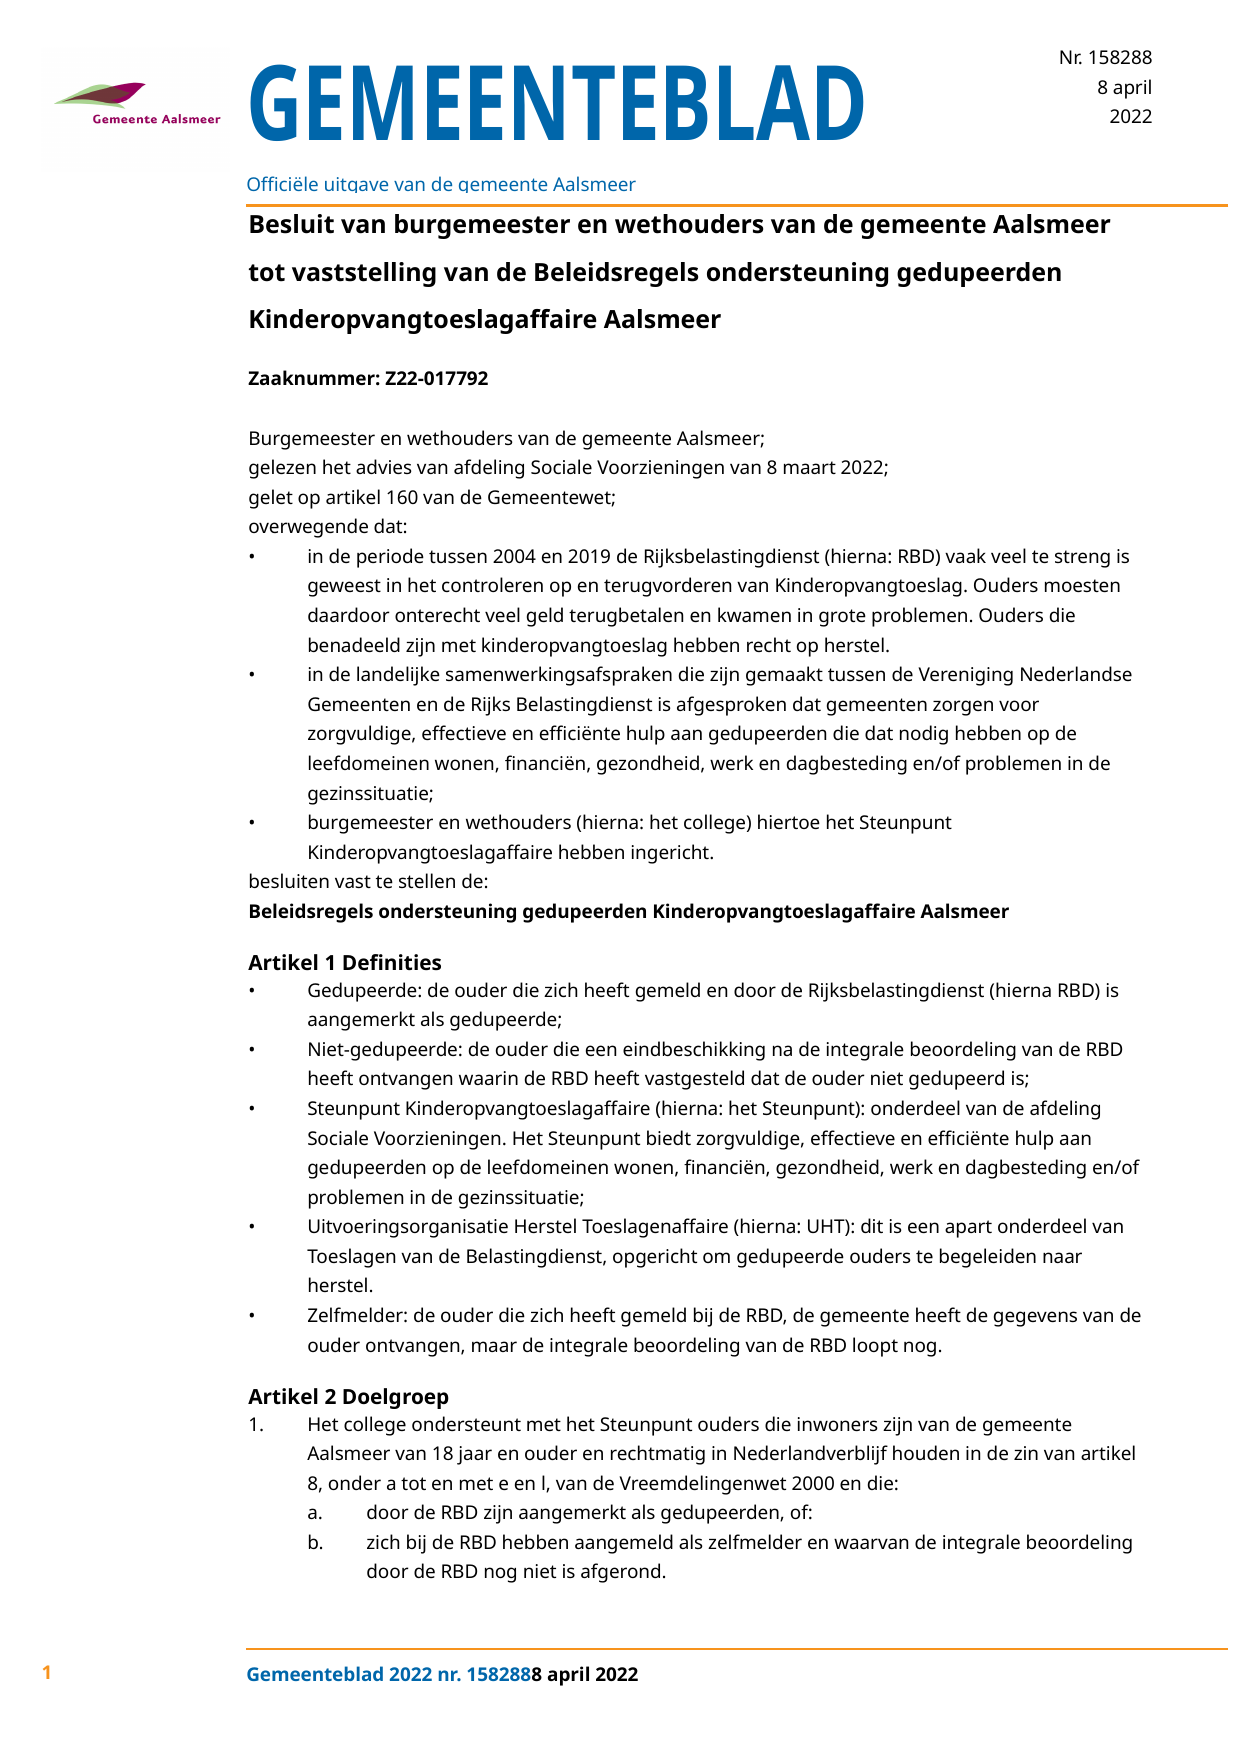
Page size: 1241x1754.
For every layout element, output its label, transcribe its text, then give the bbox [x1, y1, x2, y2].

picture [41, 47, 231, 172]
list Gedupeerde: de ouder die zich heeft gemeld en door de Rijksbelastingdienst (hierna RBD) is aangemerkt als gedupeerde; [248, 977, 1152, 1032]
list Het college ondersteunt met het Steunpunt ouders die inwoners zijn van de gemeente Aalsmeer van 18 jaar en ouder en rechtmatig in Nederlandverblijf houden in de zin van artikel 8, onder a tot en met e en l, van de Vreemdelingenwet 2000 en die: [248, 1411, 1152, 1496]
list zich bij de RBD hebben aangemeld als zelfmelder en waarvan de integrale beoordeling door de RBD nog niet is afgerond. [307, 1529, 1152, 1584]
text gelezen het advies van afdeling Sociale Voorzieningen van 8 maart 2022; [248, 454, 1152, 480]
list Zelfmelder: de ouder die zich heeft gemeld bij de RBD, de gemeente heeft de gegevens van de ouder ontvangen, maar de integrale beoordeling van de RBD loopt nog. [248, 1302, 1152, 1358]
text Beleidsregels ondersteuning gedupeerden Kinderopvangtoeslagaffaire Aalsmeer [248, 898, 1152, 924]
list door de RBD zijn aangemerkt als gedupeerden, of: [307, 1499, 1152, 1525]
text Besluit van burgemeester en wethouders van de gemeente Aalsmeer tot vaststelling van de Beleidsregels ondersteuning gedupeerden Kinderopvangtoeslagaffaire Aalsmeer [248, 207, 1152, 336]
text Artikel 2 Doelgroep [248, 1382, 1152, 1411]
text gelet op artikel 160 van de Gemeentewet; [248, 484, 1152, 509]
list in de landelijke samenwerkingsafspraken die zijn gemaakt tussen de Vereniging Nederlandse Gemeenten en de Rijks Belastingdienst is afgesproken dat gemeenten zorgen voor zorgvuldige, effectieve en efficiënte hulp aan gedupeerden die dat nodig hebben op de leefdomeinen wonen, financiën, gezondheid, werk en dagbesteding en/of problemen in de gezinssituatie; [248, 661, 1152, 805]
list in de periode tussen 2004 en 2019 de Rijksbelastingdienst (hierna: RBD) vaak veel te streng is geweest in het controleren op en terugvorderen van Kinderopvangtoeslag. Ouders moesten daardoor onterecht veel geld terugbetalen en kwamen in grote problemen. Ouders die benadeeld zijn met kinderopvangtoeslag hebben recht op herstel. [248, 543, 1152, 657]
list Uitvoeringsorganisatie Herstel Toeslagenaffaire (hierna: UHT): dit is een apart onderdeel van Toeslagen van de Belastingdienst, opgericht om gedupeerde ouders te begeleiden naar herstel. [248, 1213, 1152, 1298]
list Niet-gedupeerde: de ouder die een eindbeschikking na de integrale beoordeling van de RBD heeft ontvangen waarin de RBD heeft vastgesteld dat de ouder niet gedupeerd is; [248, 1036, 1152, 1091]
text Artikel 1 Definities [248, 948, 1152, 977]
text Zaaknummer: Z22-017792 [248, 366, 1152, 391]
text overwegende dat: [248, 513, 1152, 539]
text Burgemeester en wethouders van de gemeente Aalsmeer; [248, 425, 1152, 450]
list Steunpunt Kinderopvangtoeslagaffaire (hierna: het Steunpunt): onderdeel van de afdeling Sociale Voorzieningen. Het Steunpunt biedt zorgvuldige, effectieve en efficiënte hulp aan gedupeerden op de leefdomeinen wonen, financiën, gezondheid, werk en dagbesteding en/of problemen in de gezinssituatie; [248, 1095, 1152, 1210]
text besluiten vast te stellen de: [248, 868, 1152, 894]
list burgemeester en wethouders (hierna: het college) hiertoe het Steunpunt Kinderopvangtoeslagaffaire hebben ingericht. [248, 809, 1152, 864]
